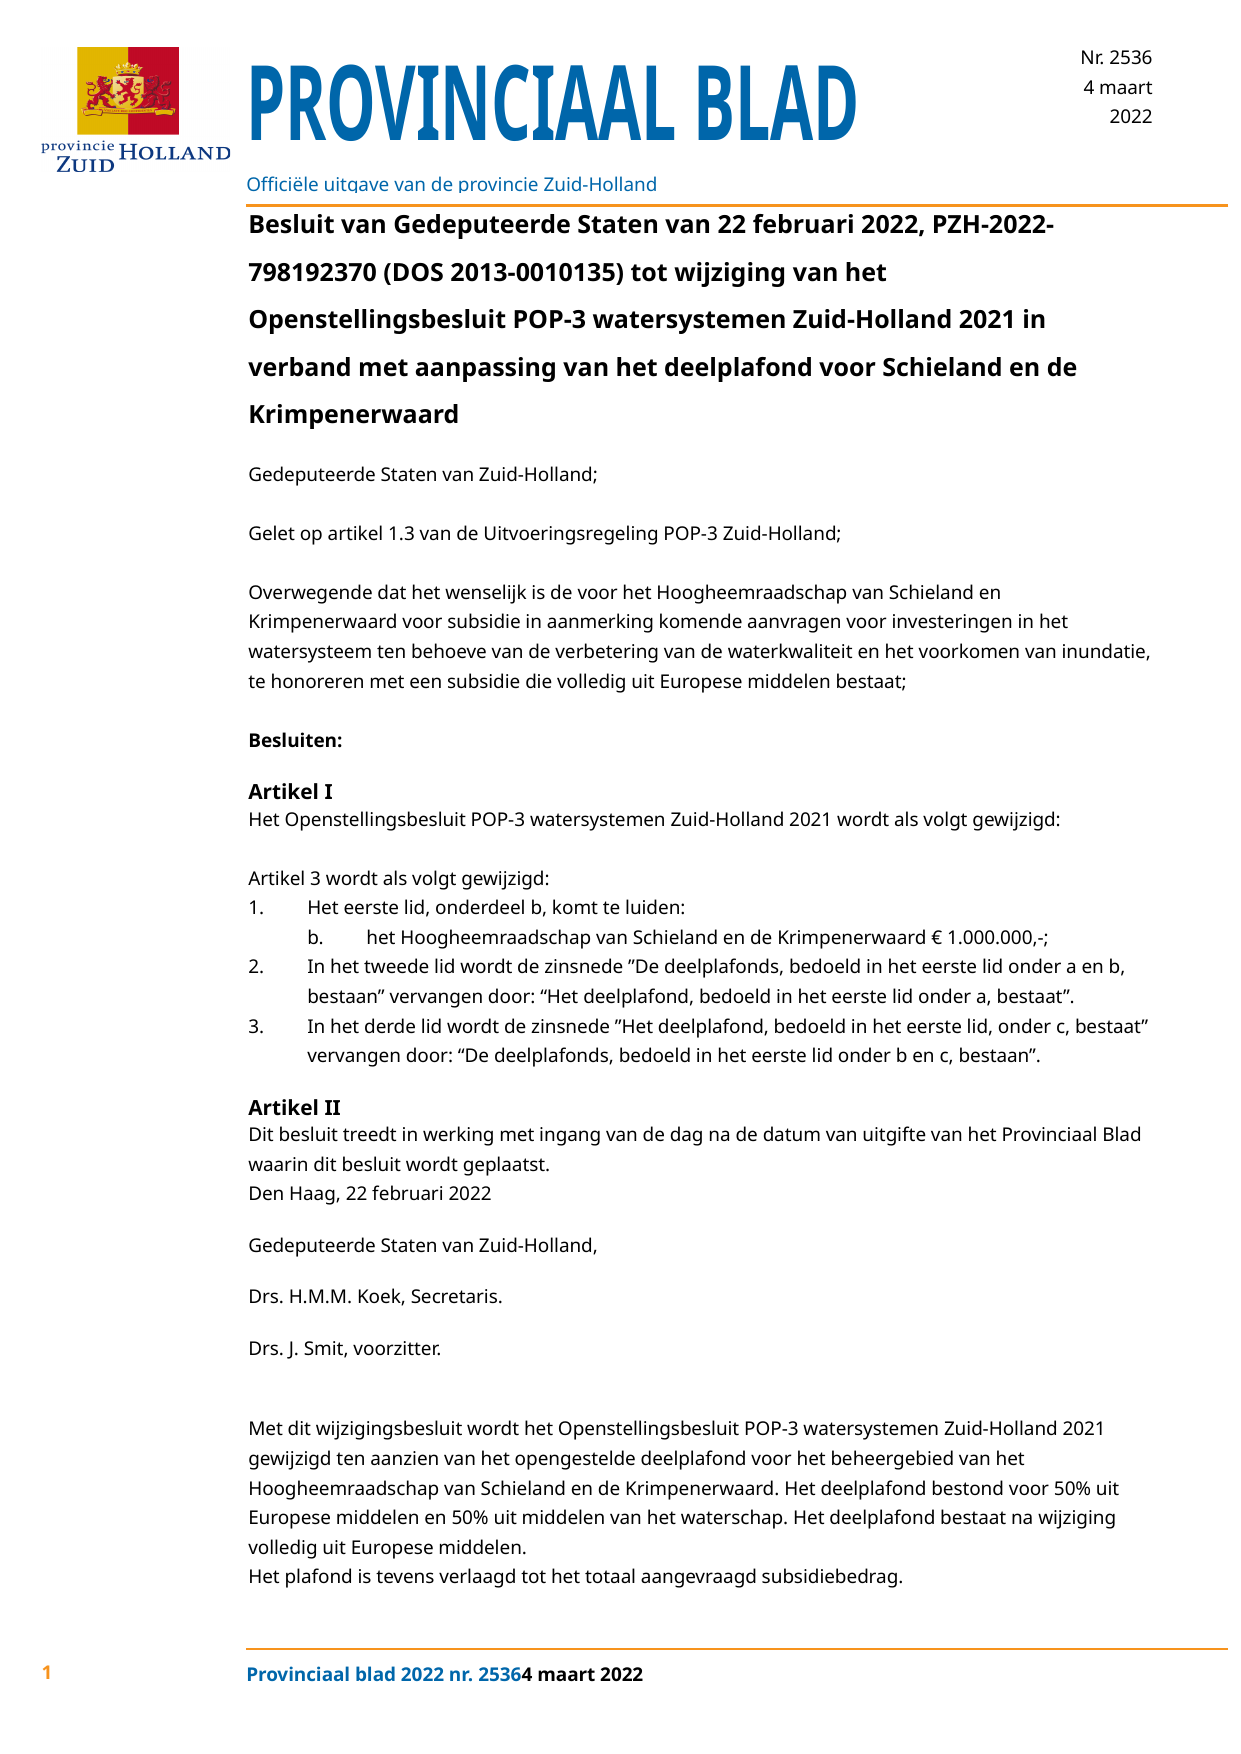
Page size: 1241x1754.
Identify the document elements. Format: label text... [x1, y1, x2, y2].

text Het Openstellingsbesluit POP-3 watersystemen Zuid-Holland 2021 wordt als volgt gewijzigd: [248, 806, 1152, 832]
text Artikel I [248, 777, 1152, 806]
list In het derde lid wordt de zinsnede ”Het deelplafond, bedoeld in het eerste lid, onder c, bestaat” vervangen door: “De deelplafonds, bedoeld in het eerste lid onder b en c, bestaan”. [248, 1013, 1152, 1068]
list In het tweede lid wordt de zinsnede ”De deelplafonds, bedoeld in het eerste lid onder a en b, bestaan” vervangen door: “Het deelplafond, bedoeld in het eerste lid onder a, bestaat”. [248, 954, 1152, 1009]
text Het plafond is tevens verlaagd tot het totaal aangevraagd subsidiebedrag. [248, 1563, 1152, 1589]
text Overwegende dat het wenselijk is de voor het Hoogheemraadschap van Schieland en Krimpenerwaard voor subsidie in aanmerking komende aanvragen voor investeringen in het watersysteem ten behoeve van de verbetering van de waterkwaliteit en het voorkomen van inundatie, te honoreren met een subsidie die volledig uit Europese middelen bestaat; [248, 579, 1152, 693]
text Dit besluit treedt in werking met ingang van de dag na de datum van uitgifte van het Provinciaal Blad waarin dit besluit wordt geplaatst. [248, 1121, 1152, 1177]
text Artikel II [248, 1093, 1152, 1121]
text Besluiten: [248, 727, 1152, 753]
text Besluit van Gedeputeerde Staten van 22 februari 2022, PZH-2022-798192370 (DOS 2013-0010135) tot wijziging van het Openstellingsbesluit POP-3 watersystemen Zuid-Holland 2021 in verband met aanpassing van het deelplafond voor Schieland en de Krimpenerwaard [248, 207, 1152, 431]
text Gedeputeerde Staten van Zuid-Holland, [248, 1232, 1152, 1258]
text Met dit wijzigingsbesluit wordt het Openstellingsbesluit POP-3 watersystemen Zuid-Holland 2021 gewijzigd ten aanzien van het opengestelde deelplafond voor het beheergebied van het Hoogheemraadschap van Schieland en de Krimpenerwaard. Het deelplafond bestond voor 50% uit Europese middelen en 50% uit middelen van het waterschap. Het deelplafond bestaat na wijziging volledig uit Europese middelen. [248, 1416, 1152, 1559]
text Den Haag, 22 februari 2022 [248, 1181, 1152, 1206]
list het Hoogheemraadschap van Schieland en de Krimpenerwaard € 1.000.000,-; [307, 924, 1152, 950]
list Het eerste lid, onderdeel b, komt te luiden: [248, 894, 1152, 920]
text Drs. J. Smit, voorzitter. [248, 1335, 1152, 1361]
text Gedeputeerde Staten van Zuid-Holland; [248, 461, 1152, 486]
text Drs. H.M.M. Koek, Secretaris. [248, 1283, 1152, 1309]
text Gelet op artikel 1.3 van de Uitvoeringsregeling POP-3 Zuid-Holland; [248, 520, 1152, 546]
picture [41, 47, 231, 172]
text Artikel 3 wordt als volgt gewijzigd: [248, 865, 1152, 891]
